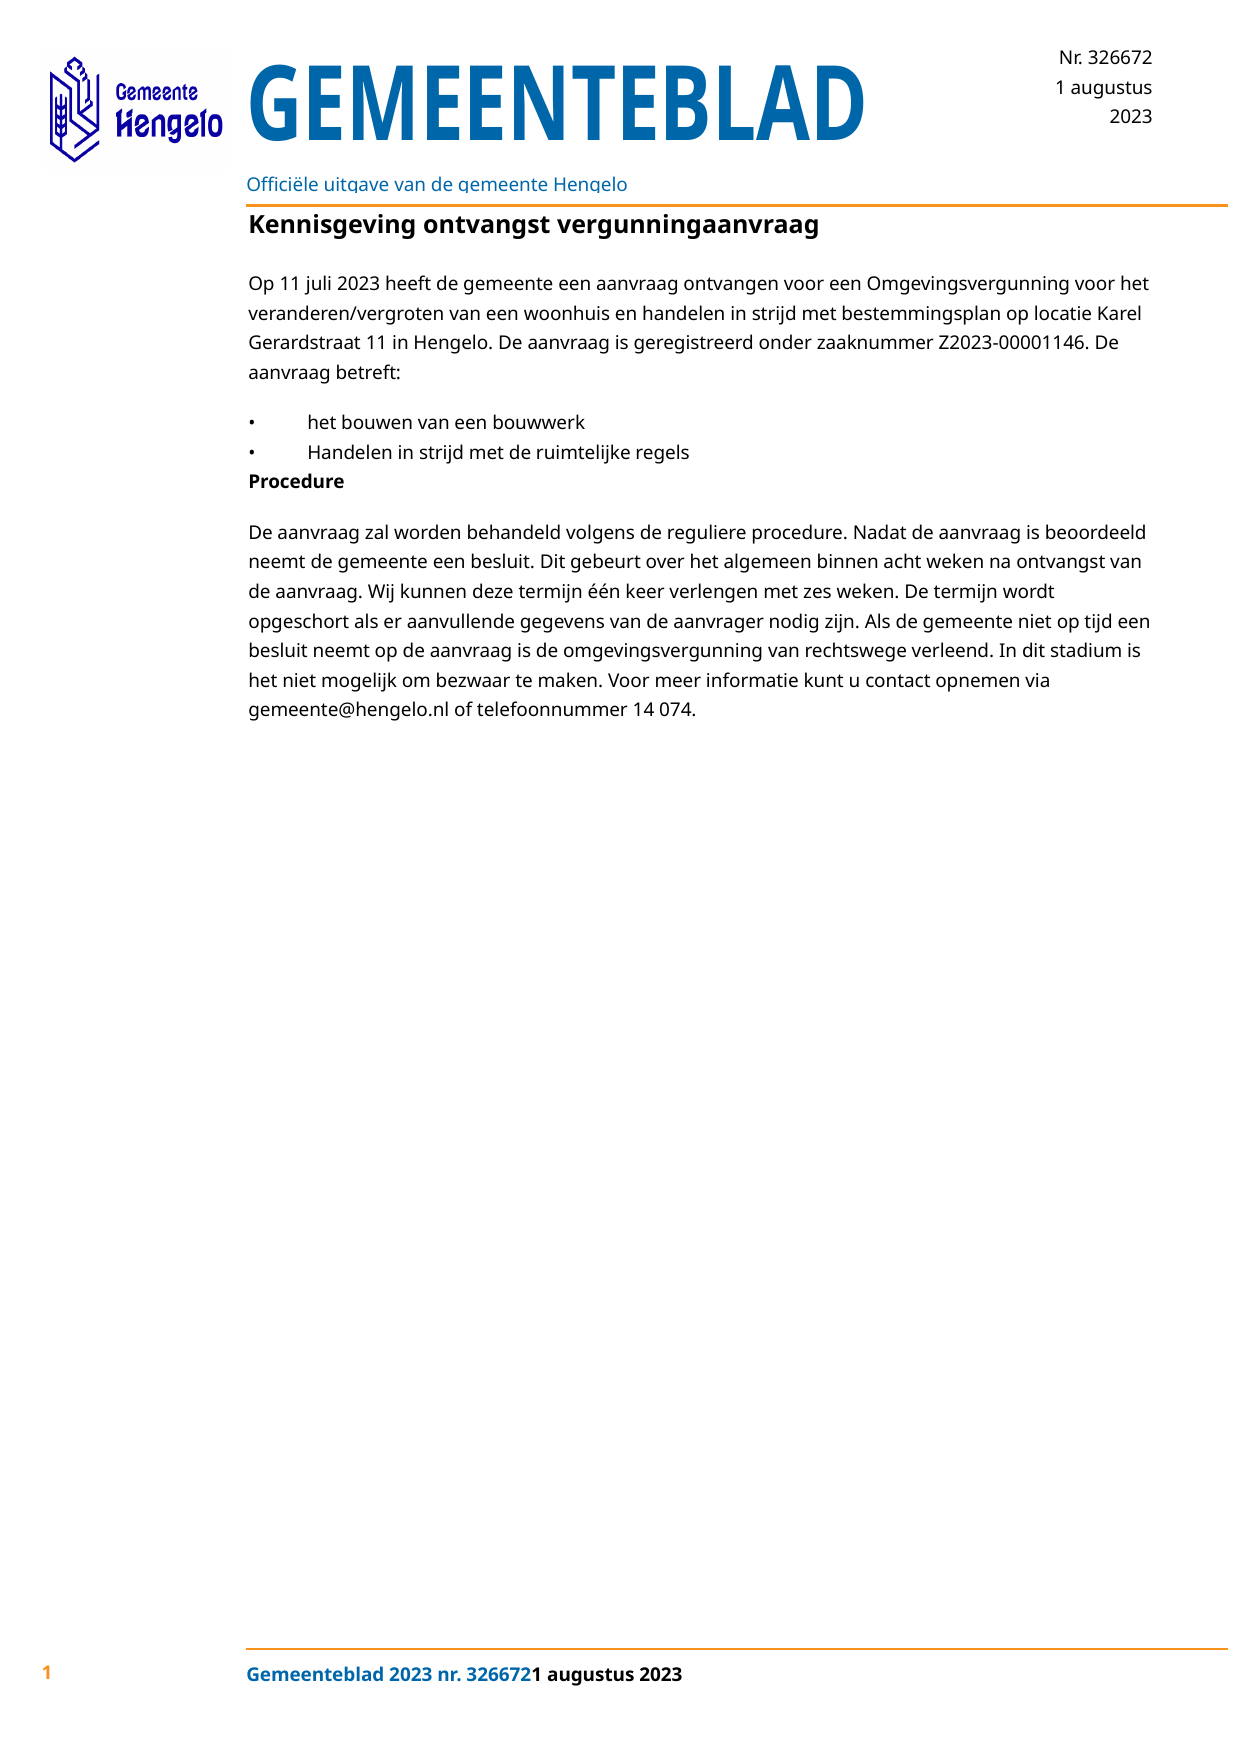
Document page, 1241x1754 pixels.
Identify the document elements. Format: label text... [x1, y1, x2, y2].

text De aanvraag zal worden behandeld volgens de reguliere procedure. Nadat de aanvraag is beoordeeld neemt de gemeente een besluit. Dit gebeurt over het algemeen binnen acht weken na ontvangst van de aanvraag. Wij kunnen deze termijn één keer verlengen met zes weken. De termijn wordt opgeschort als er aanvullende gegevens van de aanvrager nodig zijn. Als de gemeente niet op tijd een besluit neemt op de aanvraag is de omgevingsvergunning van rechtswege verleend. In dit stadium is het niet mogelijk om bezwaar te maken. Voor meer informatie kunt u contact opnemen via gemeente@hengelo.nl of telefoonnummer 14 074. [248, 519, 1152, 722]
list Handelen in strijd met de ruimtelijke regels [248, 439, 1152, 465]
list het bouwen van een bouwwerk [248, 409, 1152, 435]
picture [41, 47, 231, 172]
text Op 11 juli 2023 heeft de gemeente een aanvraag ontvangen voor een Omgevingsvergunning voor het veranderen/vergroten van een woonhuis en handelen in strijd met bestemmingsplan op locatie Karel Gerardstraat 11 in Hengelo. De aanvraag is geregistreerd onder zaaknummer Z2023-00001146. De aanvraag betreft: [248, 270, 1152, 385]
text Kennisgeving ontvangst vergunningaanvraag [248, 207, 1152, 241]
text Procedure [248, 469, 1152, 494]
